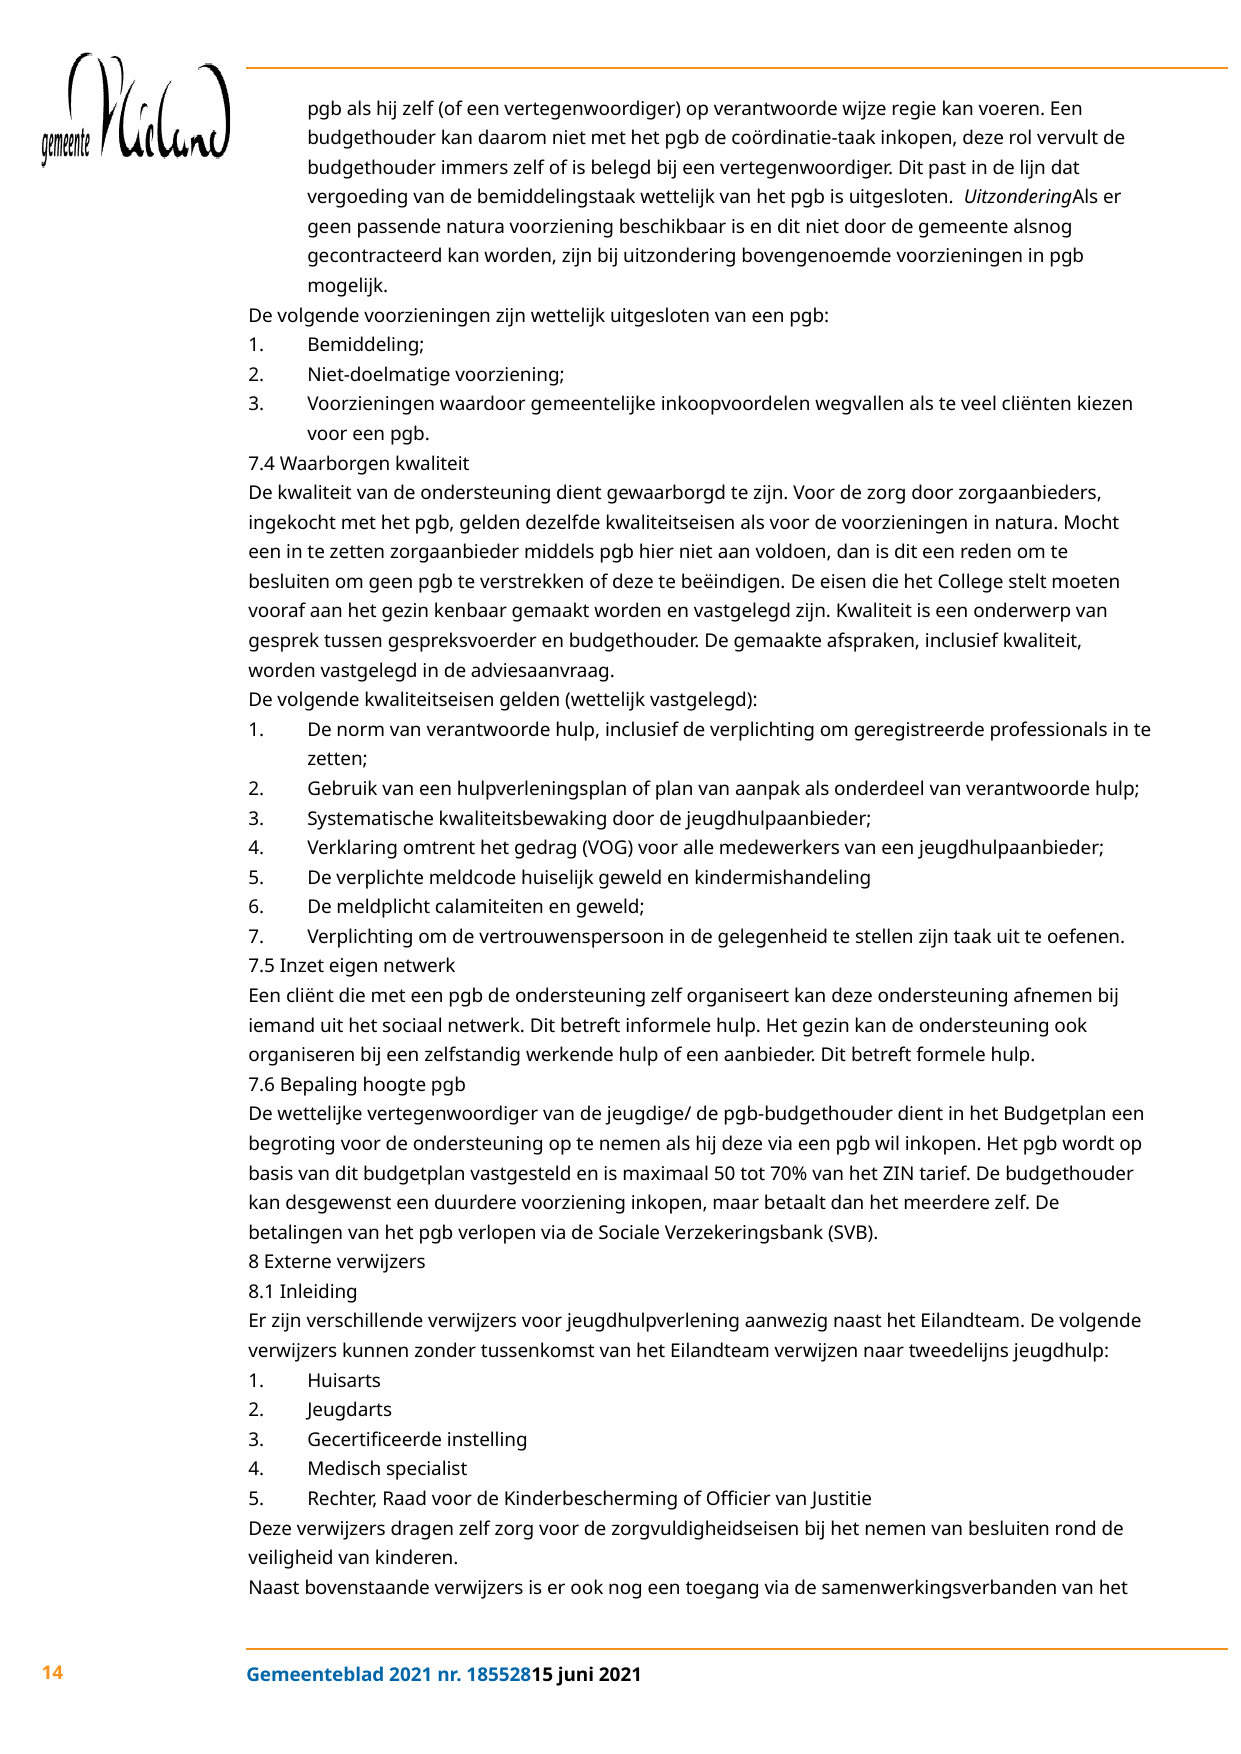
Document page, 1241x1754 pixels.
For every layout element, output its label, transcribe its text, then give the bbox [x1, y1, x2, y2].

text Er zijn verschillende verwijzers voor jeugdhulpverlening aanwezig naast het Eilandteam. De volgende verwijzers kunnen zonder tussenkomst van het Eilandteam verwijzen naar tweedelijns jeugdhulp: [248, 1308, 1152, 1363]
text 7.4 Waarborgen kwaliteit [248, 450, 1152, 476]
list Rechter, Raad voor de Kinderbescherming of Officier van Justitie [248, 1485, 1152, 1511]
list De verplichte meldcode huiselijk geweld en kindermishandeling [248, 864, 1152, 890]
text 7.5 Inzet eigen netwerk [248, 953, 1152, 978]
text 8.1 Inleiding [248, 1278, 1152, 1304]
list De meldplicht calamiteiten en geweld; [248, 893, 1152, 919]
text 8 Externe verwijzers [248, 1248, 1152, 1274]
list Bemiddeling; [248, 331, 1152, 357]
text De wettelijke vertegenwoordiger van de jeugdige/ de pgb-budgethouder dient in het Budgetplan een begroting voor de ondersteuning op te nemen als hij deze via een pgb wil inkopen. Het pgb wordt op basis van dit budgetplan vastgesteld en is maximaal 50 tot 70% van het ZIN tarief. De budgethouder kan desgewenst een duurdere voorziening inkopen, maar betaalt dan het meerdere zelf. De betalingen van het pgb verlopen via de Sociale Verzekeringsbank (SVB). [248, 1101, 1152, 1245]
text De volgende kwaliteitseisen gelden (wettelijk vastgelegd): [248, 686, 1152, 712]
list Jeugdarts [248, 1396, 1152, 1422]
list Voorzieningen waardoor gemeentelijke inkoopvoordelen wegvallen als te veel cliënten kiezen voor een pgb. [248, 391, 1152, 446]
list Huisarts [248, 1367, 1152, 1393]
picture [41, 47, 231, 172]
text De volgende voorzieningen zijn wettelijk uitgesloten van een pgb: [248, 302, 1152, 328]
text Naast bovenstaande verwijzers is er ook nog een toegang via de samenwerkingsverbanden van het [248, 1574, 1152, 1600]
list pgb als hij zelf (of een vertegenwoordiger) op verantwoorde wijze regie kan voeren. Een budgethouder kan daarom niet met het pgb de coördinatie-taak inkopen, deze rol vervult de budgethouder immers zelf of is belegd bij een vertegenwoordiger. Dit past in de lijn dat vergoeding van de bemiddelingstaak wettelijk van het pgb is uitgesloten. UitzonderingAls er geen passende natura voorziening beschikbaar is en dit niet door de gemeente alsnog gecontracteerd kan worden, zijn bij uitzondering bovengenoemde voorzieningen in pgb mogelijk. [248, 95, 1152, 298]
list Verklaring omtrent het gedrag (VOG) voor alle medewerkers van een jeugdhulpaanbieder; [248, 834, 1152, 860]
list Niet-doelmatige voorziening; [248, 361, 1152, 387]
list Verplichting om de vertrouwenspersoon in de gelegenheid te stellen zijn taak uit te oefenen. [248, 923, 1152, 949]
list Systematische kwaliteitsbewaking door de jeugdhulpaanbieder; [248, 805, 1152, 831]
text Deze verwijzers dragen zelf zorg voor de zorgvuldigheidseisen bij het nemen van besluiten rond de veiligheid van kinderen. [248, 1515, 1152, 1570]
list Medisch specialist [248, 1456, 1152, 1481]
text Een cliënt die met een pgb de ondersteuning zelf organiseert kan deze ondersteuning afnemen bij iemand uit het sociaal netwerk. Dit betreft informele hulp. Het gezin kan de ondersteuning ook organiseren bij een zelfstandig werkende hulp of een aanbieder. Dit betreft formele hulp. [248, 982, 1152, 1067]
list Gebruik van een hulpverleningsplan of plan van aanpak als onderdeel van verantwoorde hulp; [248, 775, 1152, 801]
list Gecertificeerde instelling [248, 1426, 1152, 1452]
list De norm van verantwoorde hulp, inclusief de verplichting om geregistreerde professionals in te zetten; [248, 716, 1152, 771]
text De kwaliteit van de ondersteuning dient gewaarborgd te zijn. Voor de zorg door zorgaanbieders, ingekocht met het pgb, gelden dezelfde kwaliteitseisen als voor de voorzieningen in natura. Mocht een in te zetten zorgaanbieder middels pgb hier niet aan voldoen, dan is dit een reden om te besluiten om geen pgb te verstrekken of deze te beëindigen. De eisen die het College stelt moeten vooraf aan het gezin kenbaar gemaakt worden en vastgelegd zijn. Kwaliteit is een onderwerp van gesprek tussen gespreksvoerder en budgethouder. De gemaakte afspraken, inclusief kwaliteit, worden vastgelegd in de adviesaanvraag. [248, 479, 1152, 683]
text 7.6 Bepaling hoogte pgb [248, 1071, 1152, 1097]
